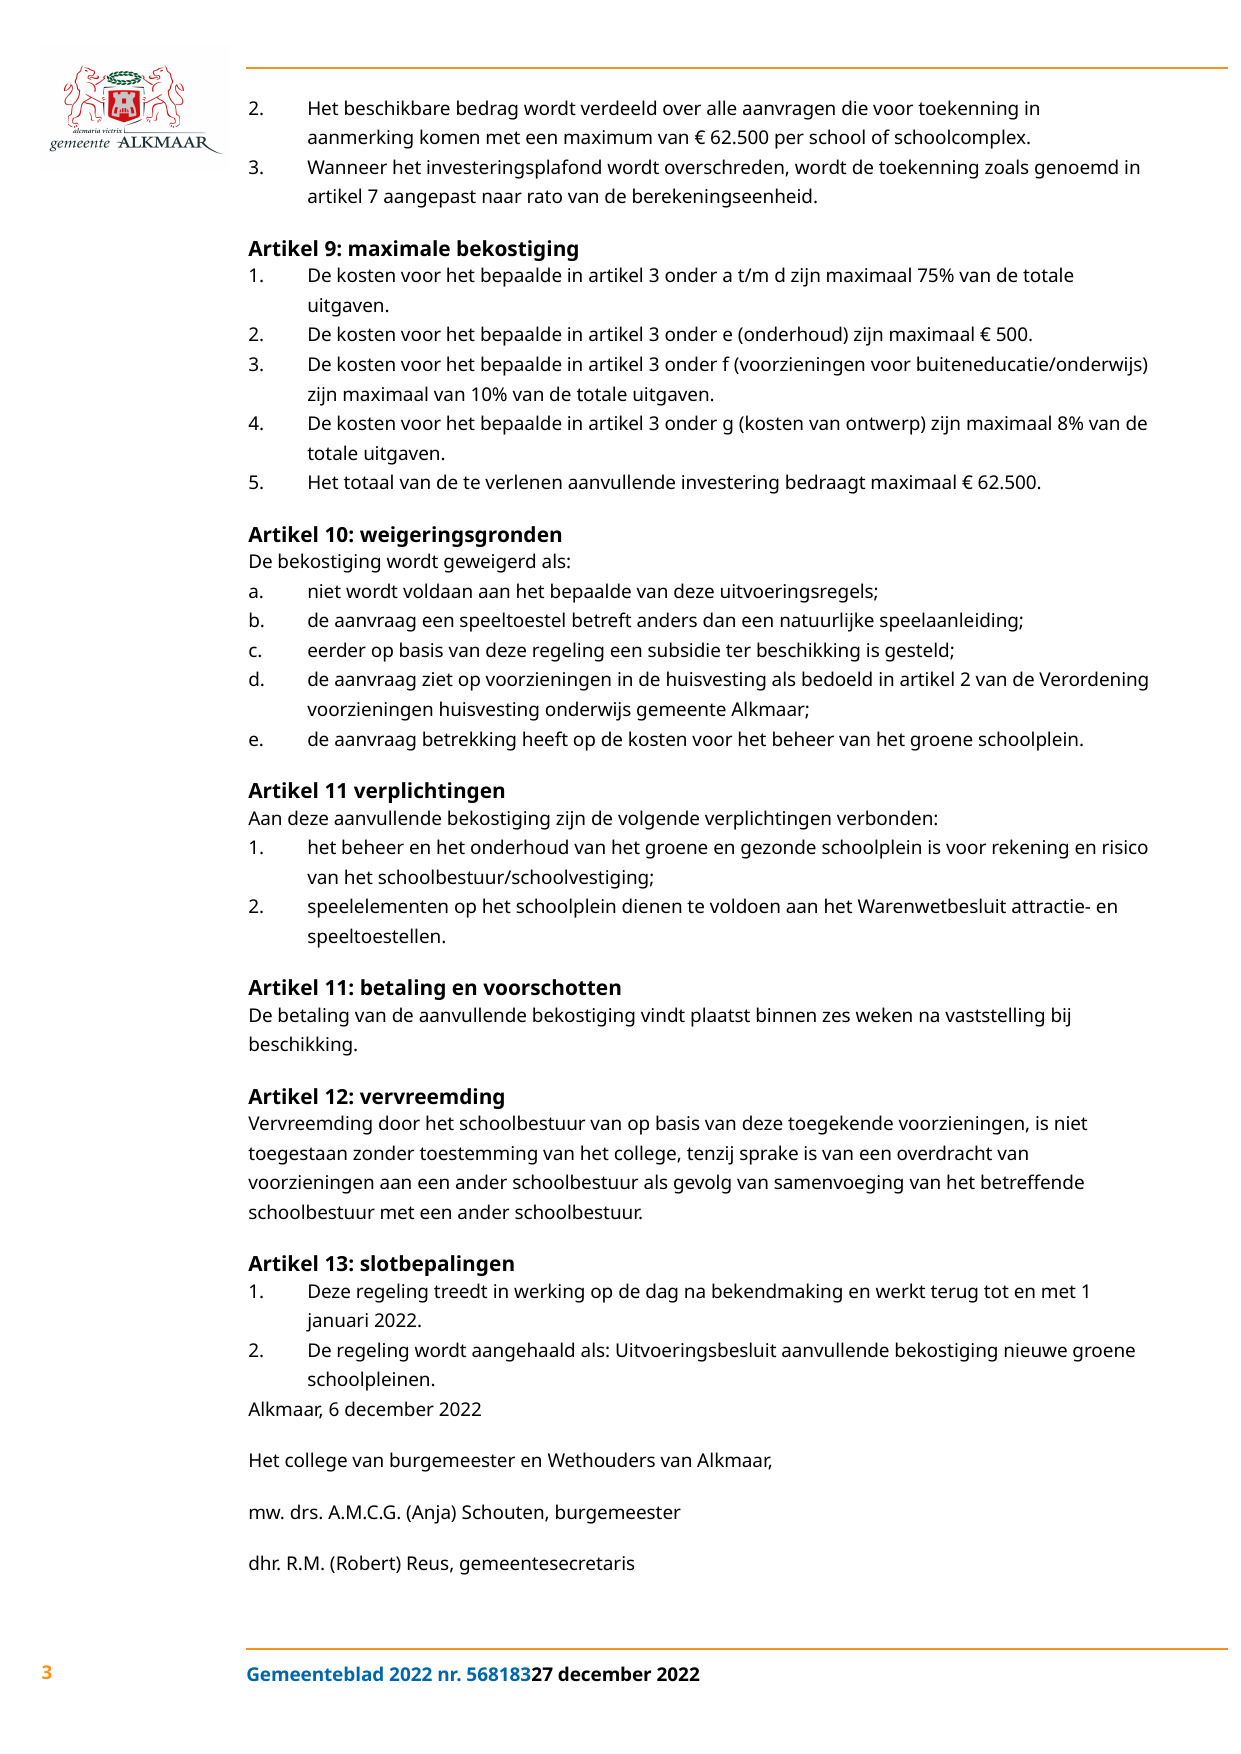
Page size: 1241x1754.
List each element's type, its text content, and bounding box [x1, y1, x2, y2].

list de aanvraag betrekking heeft op de kosten voor het beheer van het groene schoolplein. [248, 726, 1152, 752]
list De kosten voor het bepaalde in artikel 3 onder e (onderhoud) zijn maximaal € 500. [248, 322, 1152, 347]
list speelelementen op het schoolplein dienen te voldoen aan het Warenwetbesluit attractie- en speeltoestellen. [248, 893, 1152, 949]
text Artikel 11: betaling en voorschotten [248, 973, 1152, 1002]
list De regeling wordt aangehaald als: Uitvoeringsbesluit aanvullende bekostiging nieuwe groene schoolpleinen. [248, 1337, 1152, 1392]
picture [41, 47, 231, 172]
list Het beschikbare bedrag wordt verdeeld over alle aanvragen die voor toekenning in aanmerking komen met een maximum van € 62.500 per school of schoolcomplex. [248, 95, 1152, 150]
text De betaling van de aanvullende bekostiging vindt plaatst binnen zes weken na vaststelling bij beschikking. [248, 1002, 1152, 1057]
list het beheer en het onderhoud van het groene en gezonde schoolplein is voor rekening en risico van het schoolbestuur/schoolvestiging; [248, 834, 1152, 889]
text Aan deze aanvullende bekostiging zijn de volgende verplichtingen verbonden: [248, 805, 1152, 830]
list De kosten voor het bepaalde in artikel 3 onder f (voorzieningen voor buiteneducatie/onderwijs) zijn maximaal van 10% van de totale uitgaven. [248, 351, 1152, 406]
list Het totaal van de te verlenen aanvullende investering bedraagt maximaal € 62.500. [248, 469, 1152, 495]
text Artikel 9: maximale bekostiging [248, 234, 1152, 262]
text Artikel 11 verplichtingen [248, 776, 1152, 805]
text Het college van burgemeester en Wethouders van Alkmaar, [248, 1448, 1152, 1473]
list de aanvraag een speeltoestel betreft anders dan een natuurlijke speelaanleiding; [248, 607, 1152, 633]
list Wanneer het investeringsplafond wordt overschreden, wordt de toekenning zoals genoemd in artikel 7 aangepast naar rato van de berekeningseenheid. [248, 154, 1152, 209]
list niet wordt voldaan aan het bepaalde van deze uitvoeringsregels; [248, 578, 1152, 604]
list De kosten voor het bepaalde in artikel 3 onder a t/m d zijn maximaal 75% van de totale uitgaven. [248, 262, 1152, 318]
list eerder op basis van deze regeling een subsidie ter beschikking is gesteld; [248, 637, 1152, 663]
text Artikel 12: vervreemding [248, 1082, 1152, 1110]
text Artikel 13: slotbepalingen [248, 1249, 1152, 1278]
text De bekostiging wordt geweigerd als: [248, 548, 1152, 574]
text dhr. R.M. (Robert) Reus, gemeentesecretaris [248, 1551, 1152, 1576]
text Alkmaar, 6 december 2022 [248, 1396, 1152, 1422]
list De kosten voor het bepaalde in artikel 3 onder g (kosten van ontwerp) zijn maximaal 8% van de totale uitgaven. [248, 410, 1152, 466]
list de aanvraag ziet op voorzieningen in de huisvesting als bedoeld in artikel 2 van de Verordening voorzieningen huisvesting onderwijs gemeente Alkmaar; [248, 667, 1152, 722]
text Vervreemding door het schoolbestuur van op basis van deze toegekende voorzieningen, is niet toegestaan zonder toestemming van het college, tenzij sprake is van een overdracht van voorzieningen aan een ander schoolbestuur als gevolg van samenvoeging van het betreffende schoolbestuur met een ander schoolbestuur. [248, 1110, 1152, 1225]
text mw. drs. A.M.C.G. (Anja) Schouten, burgemeester [248, 1499, 1152, 1525]
list Deze regeling treedt in werking op de dag na bekendmaking en werkt terug tot en met 1 januari 2022. [248, 1278, 1152, 1333]
text Artikel 10: weigeringsgronden [248, 520, 1152, 548]
